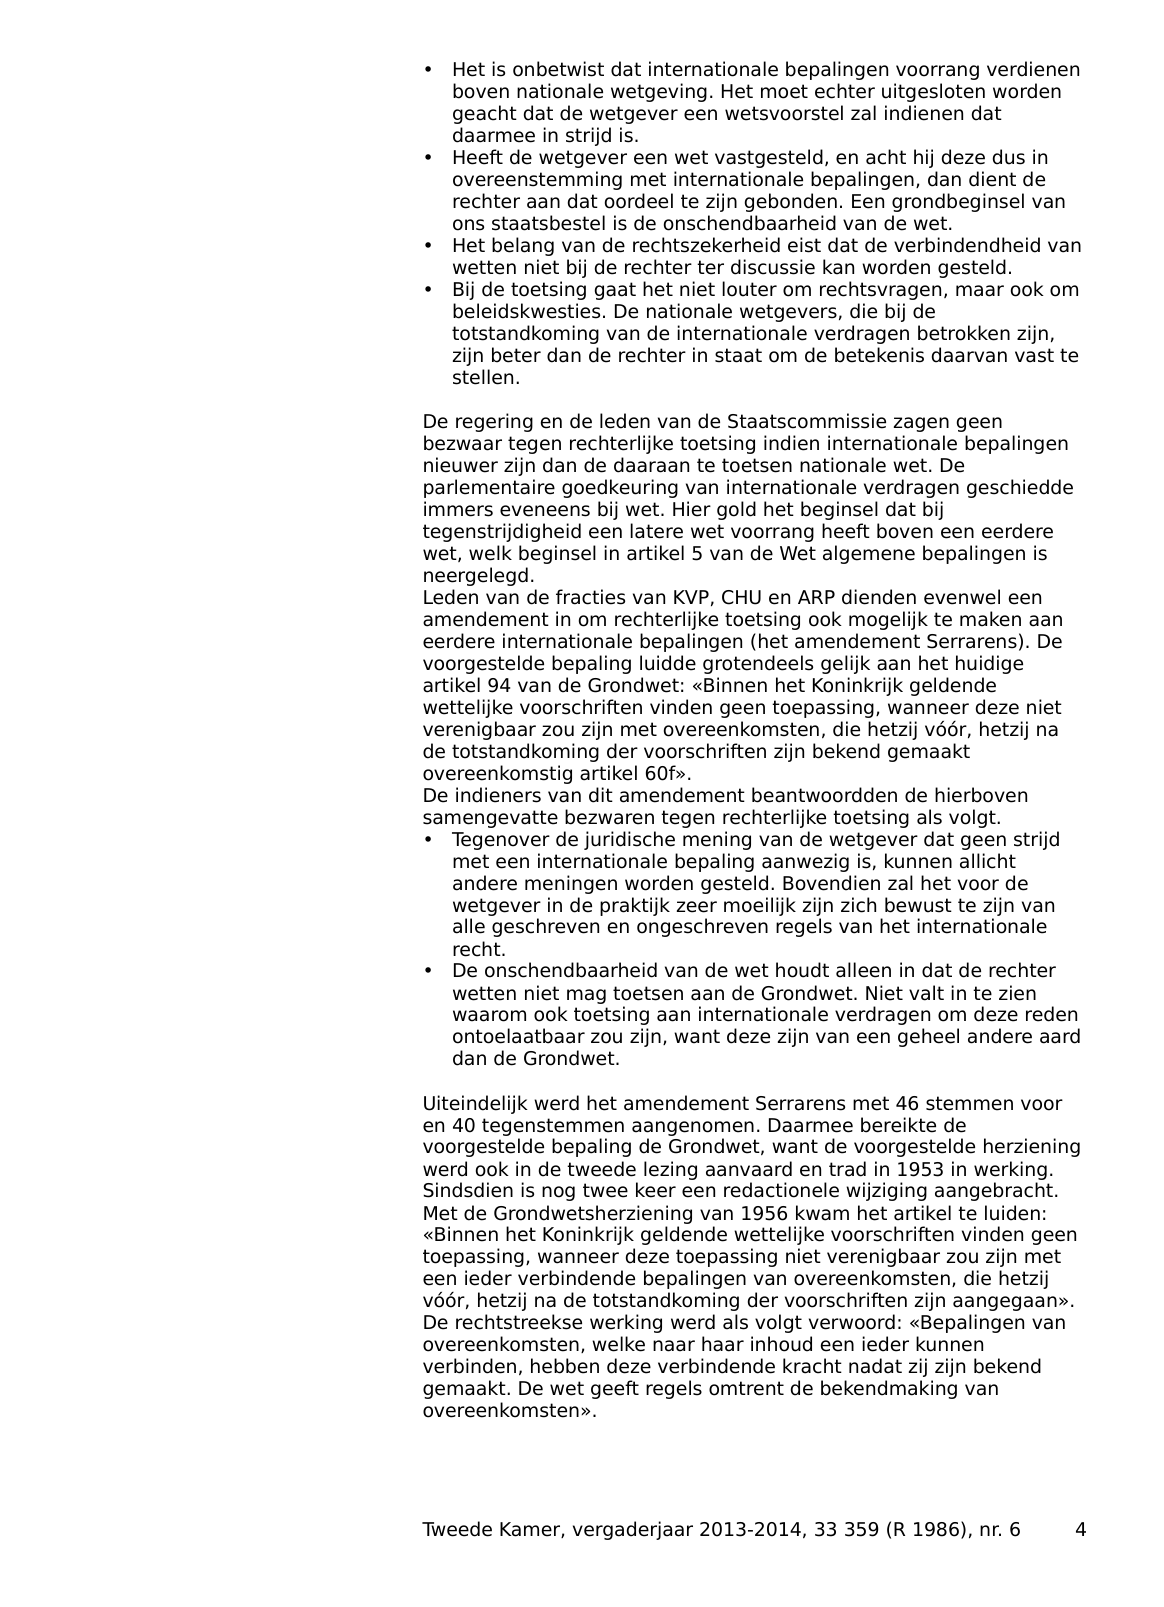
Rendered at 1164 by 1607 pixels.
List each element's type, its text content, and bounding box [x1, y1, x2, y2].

text • Tegenover de juridische mening van de wetgever dat geen strijd met een internationale bepaling aanwezig is, kunnen allicht andere meningen worden gesteld. Bovendien zal het voor de wetgever in de praktijk zeer moeilijk zijn zich bewust te zijn van alle geschreven en ongeschreven regels van het internationale recht. [422, 828, 1087, 960]
text De regering en de leden van de Staatscommissie zagen geen bezwaar tegen rechterlijke toetsing indien internationale bepalingen nieuwer zijn dan de daaraan te toetsen nationale wet. De parlementaire goedkeuring van internationale verdragen geschiedde immers eveneens bij wet. Hier gold het beginsel dat bij tegenstrijdigheid een latere wet voorrang heeft boven een eerdere wet, welk beginsel in artikel 5 van de Wet algemene bepalingen is neergelegd. [422, 411, 1087, 587]
text Sindsdien is nog twee keer een redactionele wijziging aangebracht. Met de Grondwetsherziening van 1956 kwam het artikel te luiden: «Binnen het Koninkrijk geldende wettelijke voorschriften vinden geen toepassing, wanneer deze toepassing niet verenigbaar zou zijn met een ieder verbindende bepalingen van overeenkomsten, die hetzij vóór, hetzij na de totstandkoming der voorschriften zijn aangegaan». De rechtstreekse werking werd als volgt verwoord: «Bepalingen van overeenkomsten, welke naar haar inhoud een ieder kunnen verbinden, hebben deze verbindende kracht nadat zij zijn bekend gemaakt. De wet geeft regels omtrent de bekendmaking van overeenkomsten». [422, 1180, 1087, 1422]
text Leden van de fracties van KVP, CHU en ARP dienden evenwel een amendement in om rechterlijke toetsing ook mogelijk te maken aan eerdere internationale bepalingen (het amendement Serrarens). De voorgestelde bepaling luidde grotendeels gelijk aan het huidige artikel 94 van de Grondwet: «Binnen het Koninkrijk geldende wettelijke voorschriften vinden geen toepassing, wanneer deze niet verenigbaar zou zijn met overeenkomsten, die hetzij vóór, hetzij na de totstandkoming der voorschriften zijn bekend gemaakt overeenkomstig artikel 60f». [422, 587, 1087, 784]
text • Het belang van de rechtszekerheid eist dat de verbindendheid van wetten niet bij de rechter ter discussie kan worden gesteld. [422, 235, 1087, 279]
text De indieners van dit amendement beantwoordden de hierboven samengevatte bezwaren tegen rechterlijke toetsing als volgt. [422, 784, 1087, 828]
text • Heeft de wetgever een wet vastgesteld, en acht hij deze dus in overeenstemming met internationale bepalingen, dan dient de rechter aan dat oordeel te zijn gebonden. Een grondbeginsel van ons staatsbestel is de onschendbaarheid van de wet. [422, 147, 1087, 235]
text • De onschendbaarheid van de wet houdt alleen in dat de rechter wetten niet mag toetsen aan de Grondwet. Niet valt in te zien waarom ook toetsing aan internationale verdragen om deze reden ontoelaatbaar zou zijn, want deze zijn van een geheel andere aard dan de Grondwet. [422, 960, 1087, 1070]
text Uiteindelijk werd het amendement Serrarens met 46 stemmen voor en 40 tegenstemmen aangenomen. Daarmee bereikte de voorgestelde bepaling de Grondwet, want de voorgestelde herziening werd ook in de tweede lezing aanvaard en trad in 1953 in werking. [422, 1092, 1087, 1180]
text • Bij de toetsing gaat het niet louter om rechtsvragen, maar ook om beleidskwesties. De nationale wetgevers, die bij de totstandkoming van de internationale verdragen betrokken zijn, zijn beter dan de rechter in staat om de betekenis daarvan vast te stellen. [422, 279, 1087, 389]
text • Het is onbetwist dat internationale bepalingen voorrang verdienen boven nationale wetgeving. Het moet echter uitgesloten worden geacht dat de wetgever een wetsvoorstel zal indienen dat daarmee in strijd is. [422, 59, 1087, 147]
